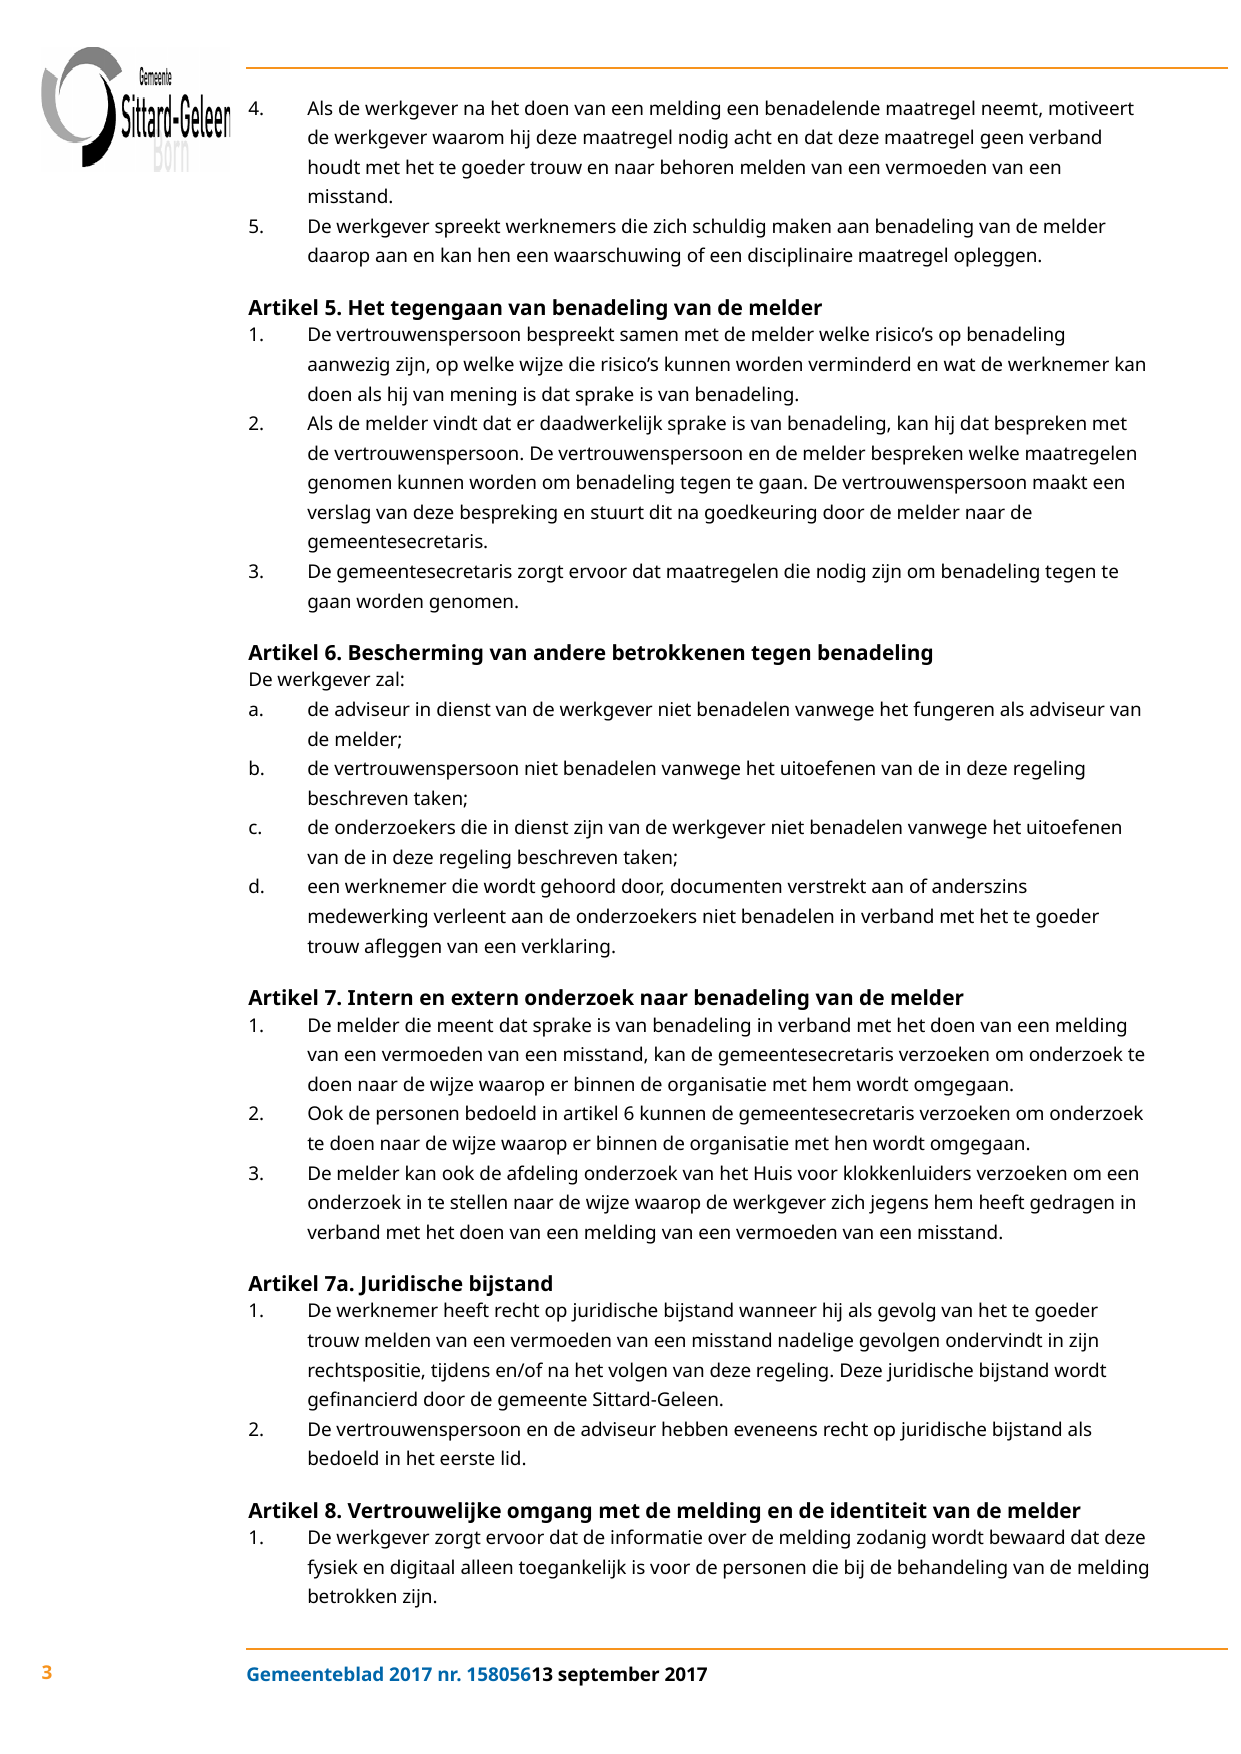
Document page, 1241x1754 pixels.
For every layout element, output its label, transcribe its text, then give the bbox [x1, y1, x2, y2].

text Artikel 7a. Juridische bijstand [248, 1269, 1152, 1298]
text Artikel 5. Het tegengaan van benadeling van de melder [248, 293, 1152, 322]
list De melder kan ook de afdeling onderzoek van het Huis voor klokkenluiders verzoeken om een onderzoek in te stellen naar de wijze waarop de werkgever zich jegens hem heeft gedragen in verband met het doen van een melding van een vermoeden van een misstand. [248, 1160, 1152, 1244]
picture [41, 47, 231, 172]
text Artikel 6. Bescherming van andere betrokkenen tegen benadeling [248, 638, 1152, 667]
list Als de werkgever na het doen van een melding een benadelende maatregel neemt, motiveert de werkgever waarom hij deze maatregel nodig acht en dat deze maatregel geen verband houdt met het te goeder trouw en naar behoren melden van een vermoeden van een misstand. [248, 95, 1152, 209]
list De werkgever spreekt werknemers die zich schuldig maken aan benadeling van de melder daarop aan en kan hen een waarschuwing of een disciplinaire maatregel opleggen. [248, 213, 1152, 268]
list De vertrouwenspersoon en de adviseur hebben eveneens recht op juridische bijstand als bedoeld in het eerste lid. [248, 1416, 1152, 1471]
list De gemeentesecretaris zorgt ervoor dat maatregelen die nodig zijn om benadeling tegen te gaan worden genomen. [248, 558, 1152, 613]
list De werkgever zorgt ervoor dat de informatie over de melding zodanig wordt bewaard dat deze fysiek en digitaal alleen toegankelijk is voor de personen die bij de behandeling van de melding betrokken zijn. [248, 1524, 1152, 1609]
list een werknemer die wordt gehoord door, documenten verstrekt aan of anderszins medewerking verleent aan de onderzoekers niet benadelen in verband met het te goeder trouw afleggen van een verklaring. [248, 874, 1152, 959]
list De werknemer heeft recht op juridische bijstand wanneer hij als gevolg van het te goeder trouw melden van een vermoeden van een misstand nadelige gevolgen ondervindt in zijn rechtspositie, tijdens en/of na het volgen van deze regeling. Deze juridische bijstand wordt gefinancierd door de gemeente Sittard-Geleen. [248, 1298, 1152, 1412]
list de vertrouwenspersoon niet benadelen vanwege het uitoefenen van de in deze regeling beschreven taken; [248, 755, 1152, 811]
text Artikel 8. Vertrouwelijke omgang met de melding en de identiteit van de melder [248, 1496, 1152, 1524]
list de adviseur in dienst van de werkgever niet benadelen vanwege het fungeren als adviseur van de melder; [248, 696, 1152, 752]
list de onderzoekers die in dienst zijn van de werkgever niet benadelen vanwege het uitoefenen van de in deze regeling beschreven taken; [248, 814, 1152, 870]
list Ook de personen bedoeld in artikel 6 kunnen de gemeentesecretaris verzoeken om onderzoek te doen naar de wijze waarop er binnen de organisatie met hen wordt omgegaan. [248, 1101, 1152, 1156]
list De vertrouwenspersoon bespreekt samen met de melder welke risico’s op benadeling aanwezig zijn, op welke wijze die risico’s kunnen worden verminderd en wat de werknemer kan doen als hij van mening is dat sprake is van benadeling. [248, 322, 1152, 406]
text Artikel 7. Intern en extern onderzoek naar benadeling van de melder [248, 983, 1152, 1012]
list Als de melder vindt dat er daadwerkelijk sprake is van benadeling, kan hij dat bespreken met de vertrouwenspersoon. De vertrouwenspersoon en de melder bespreken welke maatregelen genomen kunnen worden om benadeling tegen te gaan. De vertrouwenspersoon maakt een verslag van deze bespreking en stuurt dit na goedkeuring door de melder naar de gemeentesecretaris. [248, 410, 1152, 554]
text De werkgever zal: [248, 667, 1152, 692]
list De melder die meent dat sprake is van benadeling in verband met het doen van een melding van een vermoeden van een misstand, kan de gemeentesecretaris verzoeken om onderzoek te doen naar de wijze waarop er binnen de organisatie met hem wordt omgegaan. [248, 1012, 1152, 1097]
